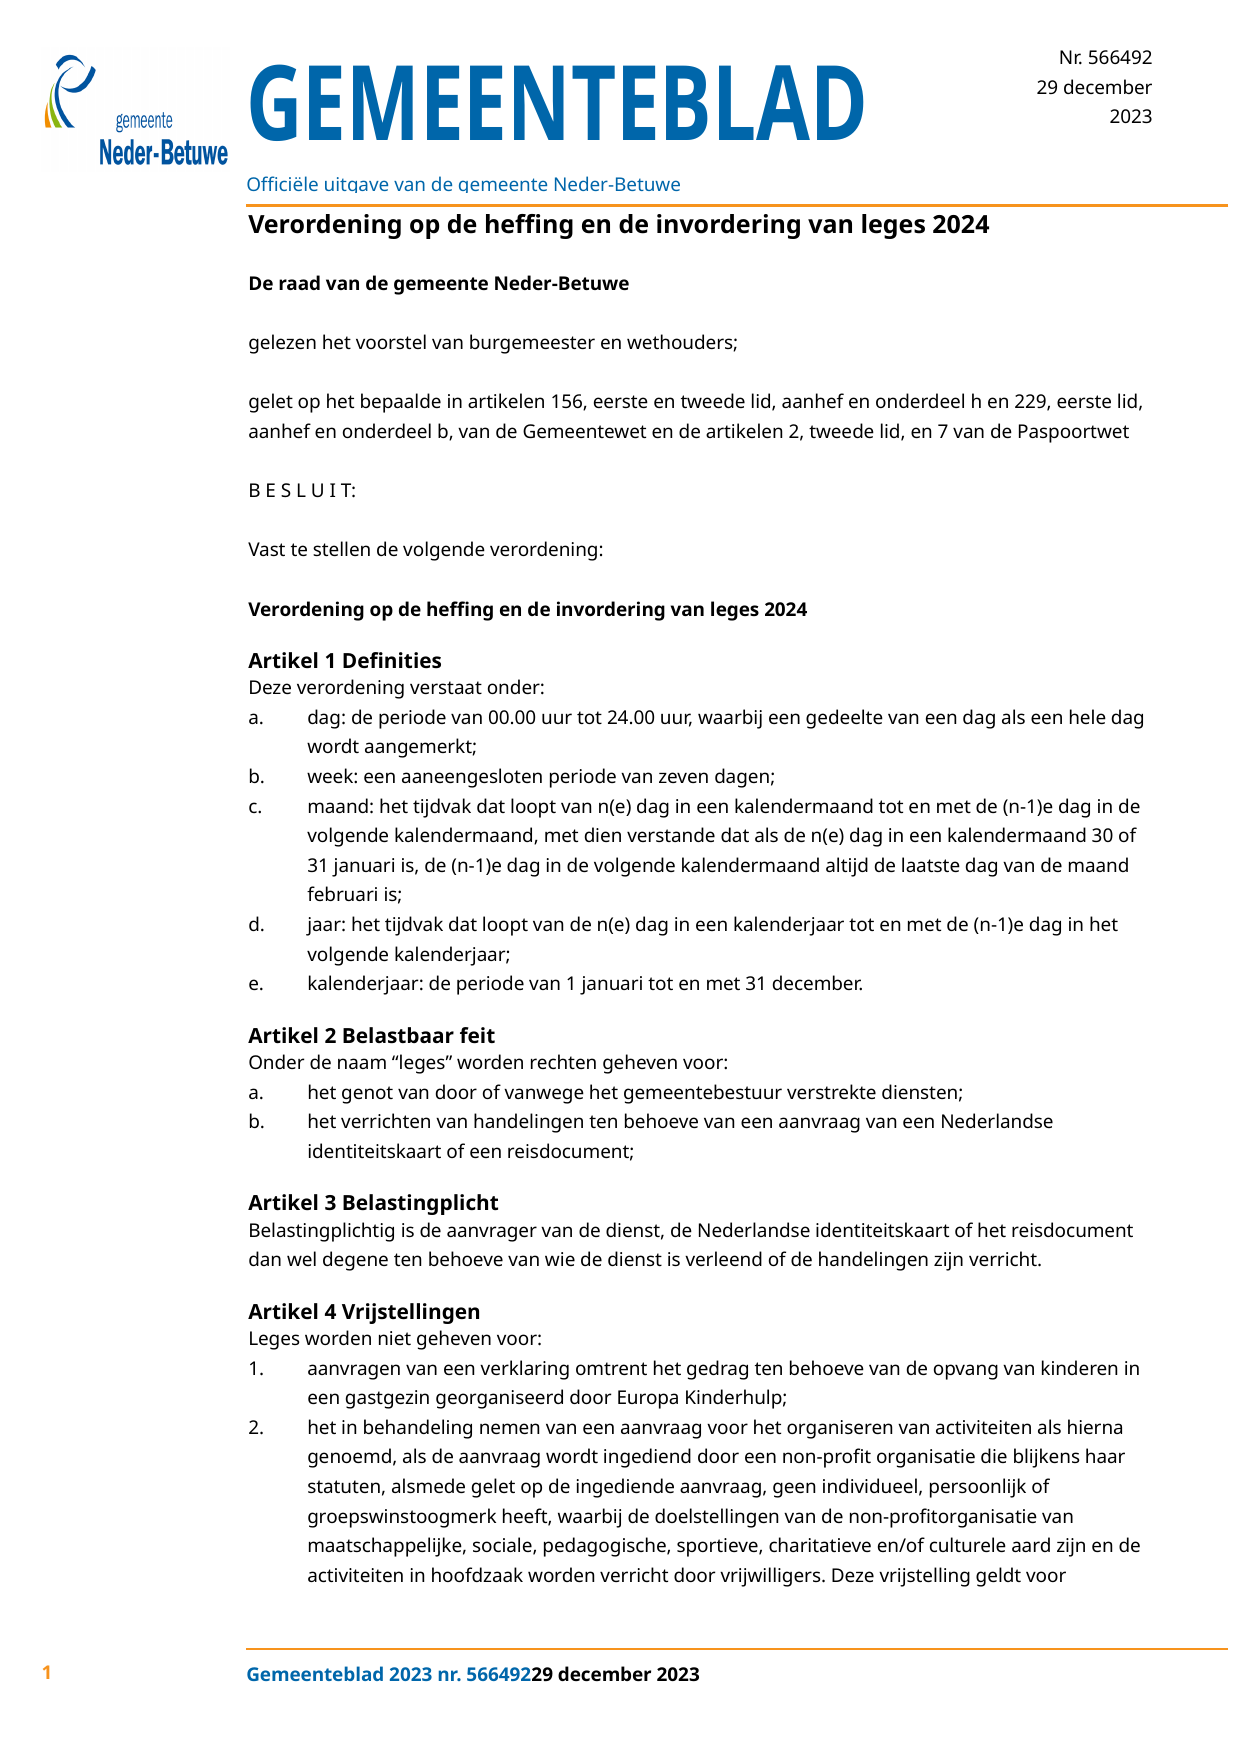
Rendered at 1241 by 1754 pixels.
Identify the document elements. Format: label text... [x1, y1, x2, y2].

list het in behandeling nemen van een aanvraag voor het organiseren van activiteiten als hierna genoemd, als de aanvraag wordt ingediend door een non-profit organisatie die blijkens haar statuten, alsmede gelet op de ingediende aanvraag, geen individueel, persoonlijk of groepswinstoogmerk heeft, waarbij de doelstellingen van de non-profitorganisatie van maatschappelijke, sociale, pedagogische, sportieve, charitatieve en/of culturele aard zijn en de activiteiten in hoofdzaak worden verricht door vrijwilligers. Deze vrijstelling geldt voor [248, 1414, 1152, 1588]
text Deze verordening verstaat onder: [248, 674, 1152, 700]
text Verordening op de heffing en de invordering van leges 2024 [248, 207, 1152, 241]
list aanvragen van een verklaring omtrent het gedrag ten behoeve van de opvang van kinderen in een gastgezin georganiseerd door Europa Kinderhulp; [248, 1355, 1152, 1410]
text Artikel 3 Belastingplicht [248, 1188, 1152, 1217]
list dag: de periode van 00.00 uur tot 24.00 uur, waarbij een gedeelte van een dag als een hele dag wordt aangemerkt; [248, 704, 1152, 759]
list week: een aaneengesloten periode van zeven dagen; [248, 763, 1152, 789]
text Artikel 2 Belastbaar feit [248, 1021, 1152, 1049]
text Onder de naam “leges” worden rechten geheven voor: [248, 1049, 1152, 1075]
list kalenderjaar: de periode van 1 januari tot en met 31 december. [248, 970, 1152, 996]
picture [41, 47, 231, 172]
text Verordening op de heffing en de invordering van leges 2024 [248, 596, 1152, 621]
text Vast te stellen de volgende verordening: [248, 537, 1152, 562]
text Leges worden niet geheven voor: [248, 1325, 1152, 1351]
text Belastingplichtig is de aanvrager van de dienst, de Nederlandse identiteitskaart of het reisdocument dan wel degene ten behoeve van wie de dienst is verleend of de handelingen zijn verricht. [248, 1217, 1152, 1272]
text Artikel 1 Definities [248, 646, 1152, 674]
list het genot van door of vanwege het gemeentebestuur verstrekte diensten; [248, 1079, 1152, 1104]
list het verrichten van handelingen ten behoeve van een aanvraag van een Nederlandse identiteitskaart of een reisdocument; [248, 1108, 1152, 1164]
text gelet op het bepaalde in artikelen 156, eerste en tweede lid, aanhef en onderdeel h en 229, eerste lid, aanhef en onderdeel b, van de Gemeentewet en de artikelen 2, tweede lid, en 7 van de Paspoortwet [248, 389, 1152, 444]
text De raad van de gemeente Neder-Betuwe [248, 270, 1152, 296]
list maand: het tijdvak dat loopt van n(e) dag in een kalendermaand tot en met de (n-1)e dag in de volgende kalendermaand, met dien verstande dat als de n(e) dag in een kalendermaand 30 of 31 januari is, de (n-1)e dag in de volgende kalendermaand altijd de laatste dag van de maand februari is; [248, 793, 1152, 907]
text gelezen het voorstel van burgemeester en wethouders; [248, 329, 1152, 355]
text B E S L U I T: [248, 477, 1152, 503]
list jaar: het tijdvak dat loopt van de n(e) dag in een kalenderjaar tot en met de (n-1)e dag in het volgende kalenderjaar; [248, 911, 1152, 967]
text Artikel 4 Vrijstellingen [248, 1297, 1152, 1325]
